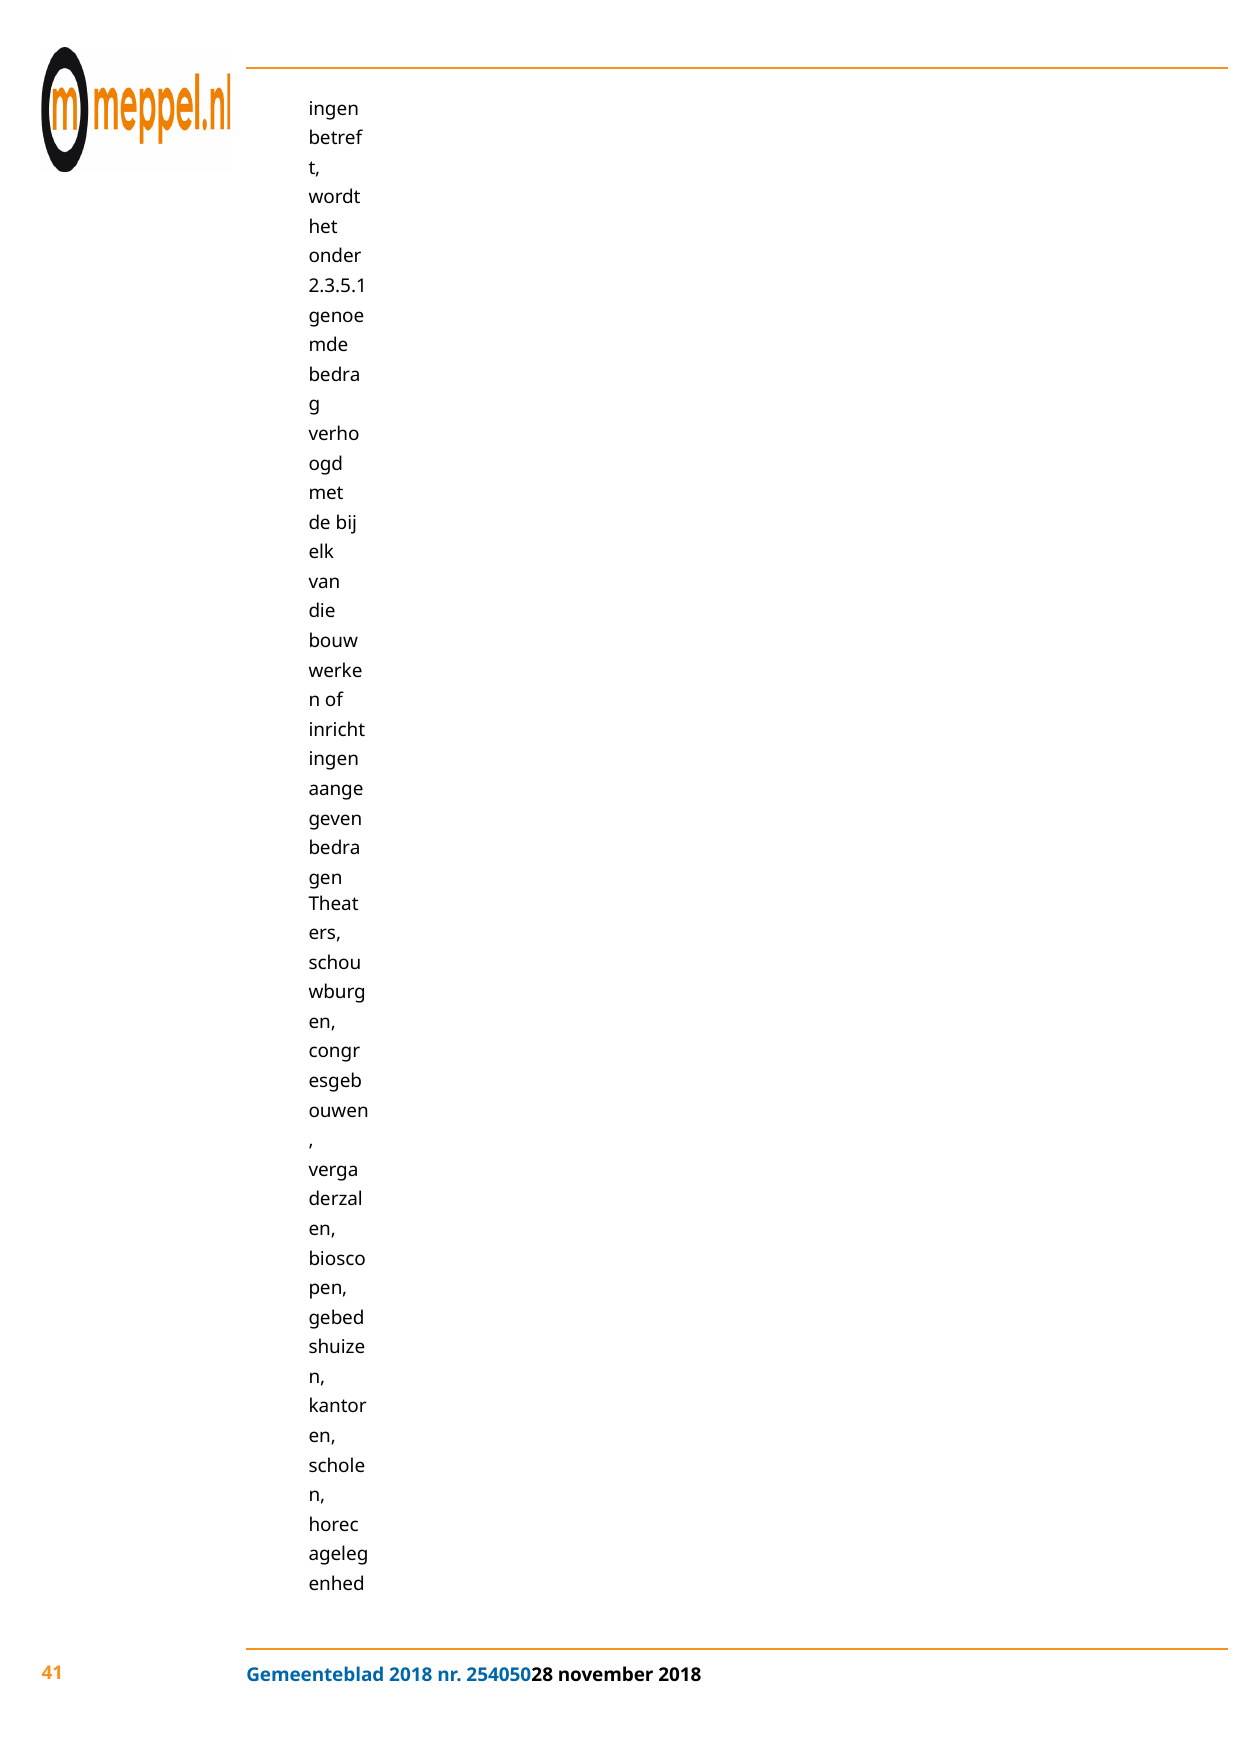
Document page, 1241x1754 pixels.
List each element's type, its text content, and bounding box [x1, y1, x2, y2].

table_cell [369, 95, 429, 890]
table_cell [248, 890, 308, 1596]
picture [41, 47, 231, 172]
table_cell [369, 890, 429, 1596]
table_cell [248, 95, 308, 890]
table_cell Theaters, schouwburgen, congresgebouwen, vergaderzalen, bioscopen, gebedshuizen, kantoren, scholen, horecagelegenhed [308, 890, 368, 1596]
table_cell ingen betreft, wordt het onder 2.3.5.1 genoemde bedrag verhoogd met de bij elk van die bouwwerken of inrichtingen aangegeven bedragen [308, 95, 368, 890]
